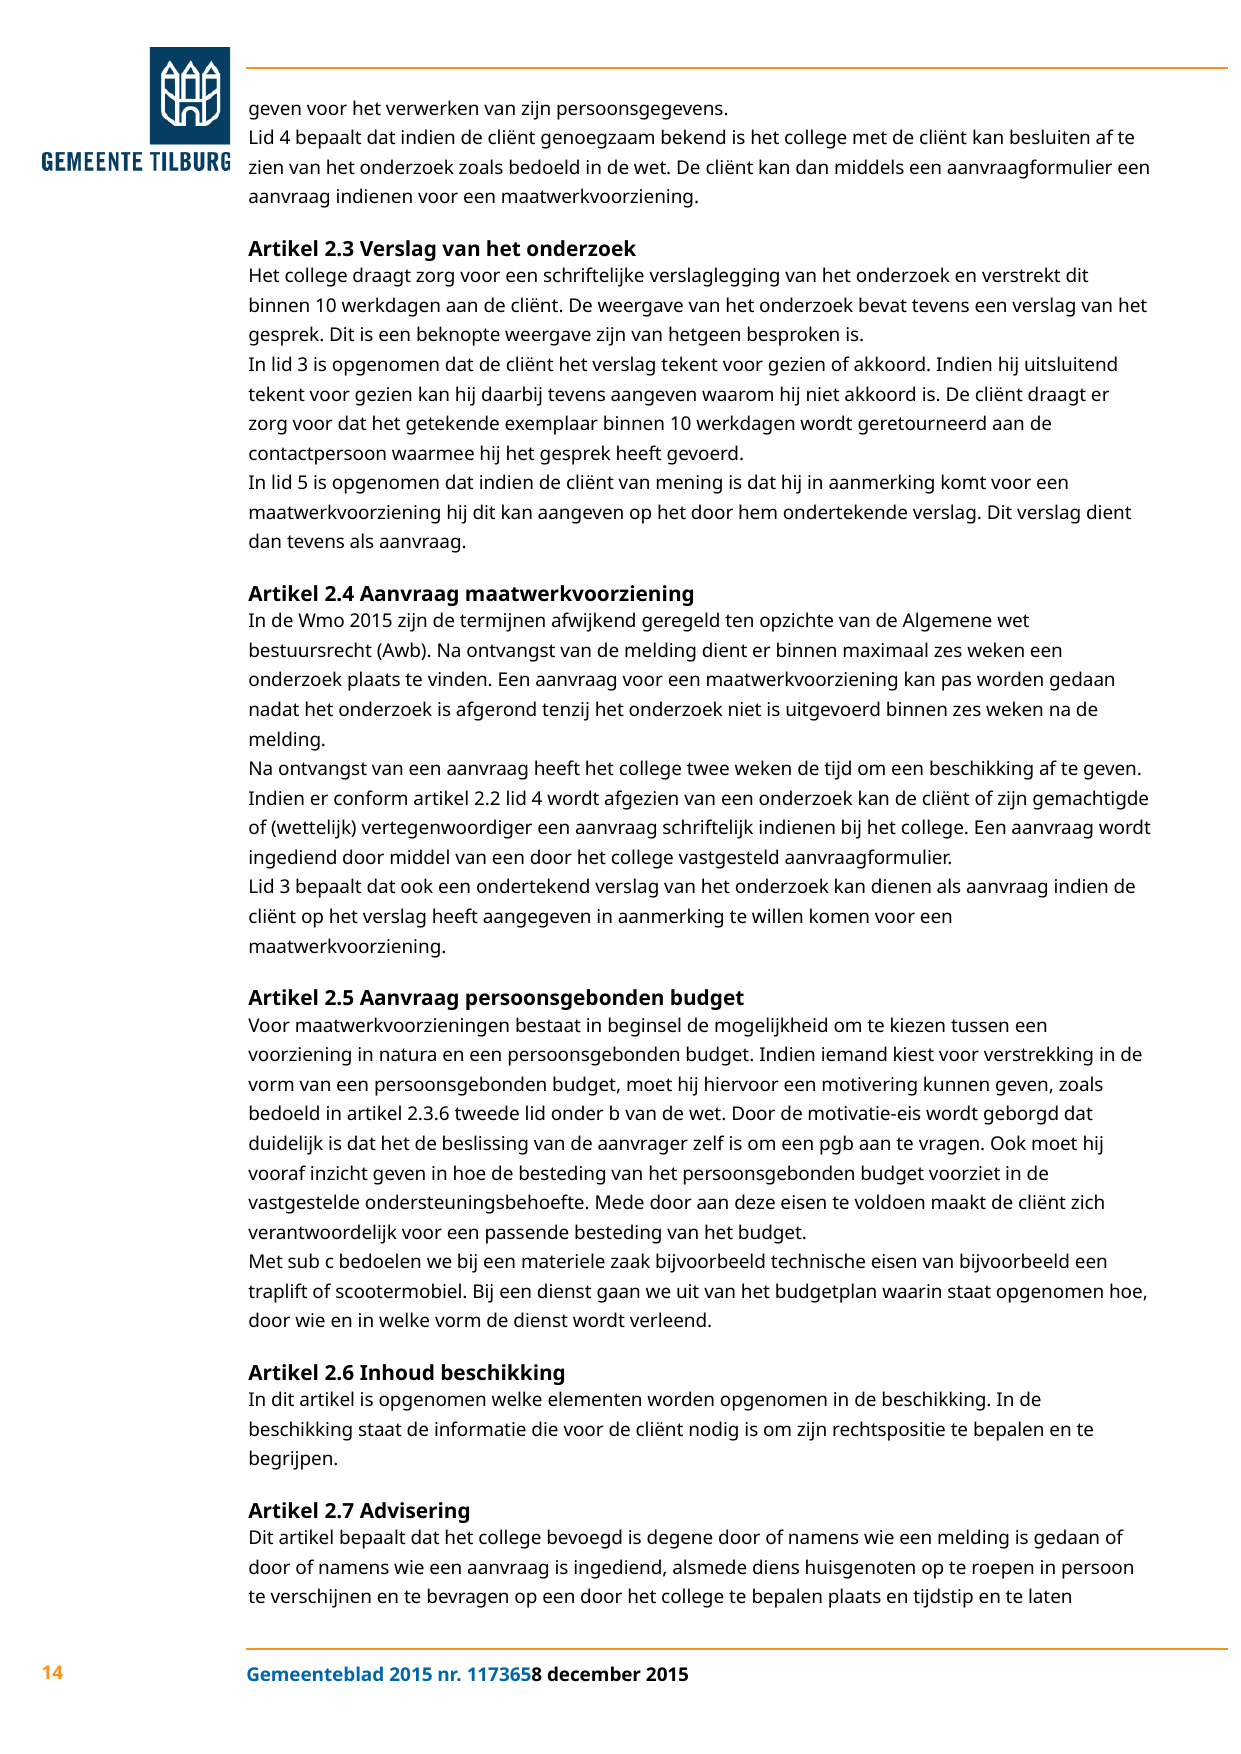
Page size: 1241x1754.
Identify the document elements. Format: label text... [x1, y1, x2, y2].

text Voor maatwerkvoorzieningen bestaat in beginsel de mogelijkheid om te kiezen tussen een voorziening in natura en een persoonsgebonden budget. Indien iemand kiest voor verstrekking in de vorm van een persoonsgebonden budget, moet hij hiervoor een motivering kunnen geven, zoals bedoeld in artikel 2.3.6 tweede lid onder b van de wet. Door de motivatie-eis wordt geborgd dat duidelijk is dat het de beslissing van de aanvrager zelf is om een pgb aan te vragen. Ook moet hij vooraf inzicht geven in hoe de besteding van het persoonsgebonden budget voorziet in de vastgestelde ondersteuningsbehoefte. Mede door aan deze eisen te voldoen maakt de cliënt zich verantwoordelijk voor een passende besteding van het budget. [248, 1012, 1152, 1244]
text In dit artikel is opgenomen welke elementen worden opgenomen in de beschikking. In de beschikking staat de informatie die voor de cliënt nodig is om zijn rechtspositie te bepalen en te begrijpen. [248, 1386, 1152, 1471]
text Na ontvangst van een aanvraag heeft het college twee weken de tijd om een beschikking af te geven. [248, 755, 1152, 781]
picture [41, 47, 231, 172]
text In lid 5 is opgenomen dat indien de cliënt van mening is dat hij in aanmerking komt voor een maatwerkvoorziening hij dit kan aangeven op het door hem ondertekende verslag. Dit verslag dient dan tevens als aanvraag. [248, 469, 1152, 554]
text Artikel 2.5 Aanvraag persoonsgebonden budget [248, 983, 1152, 1012]
text Artikel 2.3 Verslag van het onderzoek [248, 234, 1152, 262]
text Artikel 2.6 Inhoud beschikking [248, 1358, 1152, 1386]
text In lid 3 is opgenomen dat de cliënt het verslag tekent voor gezien of akkoord. Indien hij uitsluitend tekent voor gezien kan hij daarbij tevens aangeven waarom hij niet akkoord is. De cliënt draagt er zorg voor dat het getekende exemplaar binnen 10 werkdagen wordt geretourneerd aan de contactpersoon waarmee hij het gesprek heeft gevoerd. [248, 351, 1152, 466]
text Dit artikel bepaalt dat het college bevoegd is degene door of namens wie een melding is gedaan of door of namens wie een aanvraag is ingediend, alsmede diens huisgenoten op te roepen in persoon te verschijnen en te bevragen op een door het college te bepalen plaats en tijdstip en te laten [248, 1524, 1152, 1609]
text Lid 4 bepaalt dat indien de cliënt genoegzaam bekend is het college met de cliënt kan besluiten af te zien van het onderzoek zoals bedoeld in de wet. De cliënt kan dan middels een aanvraagformulier een aanvraag indienen voor een maatwerkvoorziening. [248, 124, 1152, 209]
text Het college draagt zorg voor een schriftelijke verslaglegging van het onderzoek en verstrekt dit binnen 10 werkdagen aan de cliënt. De weergave van het onderzoek bevat tevens een verslag van het gesprek. Dit is een beknopte weergave zijn van hetgeen besproken is. [248, 262, 1152, 347]
text geven voor het verwerken van zijn persoonsgegevens. [248, 95, 1152, 121]
text Met sub c bedoelen we bij een materiele zaak bijvoorbeeld technische eisen van bijvoorbeeld een traplift of scootermobiel. Bij een dienst gaan we uit van het budgetplan waarin staat opgenomen hoe, door wie en in welke vorm de dienst wordt verleend. [248, 1248, 1152, 1333]
text Lid 3 bepaalt dat ook een ondertekend verslag van het onderzoek kan dienen als aanvraag indien de cliënt op het verslag heeft aangegeven in aanmerking te willen komen voor een maatwerkvoorziening. [248, 874, 1152, 959]
text Artikel 2.4 Aanvraag maatwerkvoorziening [248, 579, 1152, 607]
text In de Wmo 2015 zijn de termijnen afwijkend geregeld ten opzichte van de Algemene wet bestuursrecht (Awb). Na ontvangst van de melding dient er binnen maximaal zes weken een onderzoek plaats te vinden. Een aanvraag voor een maatwerkvoorziening kan pas worden gedaan nadat het onderzoek is afgerond tenzij het onderzoek niet is uitgevoerd binnen zes weken na de melding. [248, 607, 1152, 752]
text Artikel 2.7 Advisering [248, 1496, 1152, 1524]
text Indien er conform artikel 2.2 lid 4 wordt afgezien van een onderzoek kan de cliënt of zijn gemachtigde of (wettelijk) vertegenwoordiger een aanvraag schriftelijk indienen bij het college. Een aanvraag wordt ingediend door middel van een door het college vastgesteld aanvraagformulier. [248, 785, 1152, 870]
